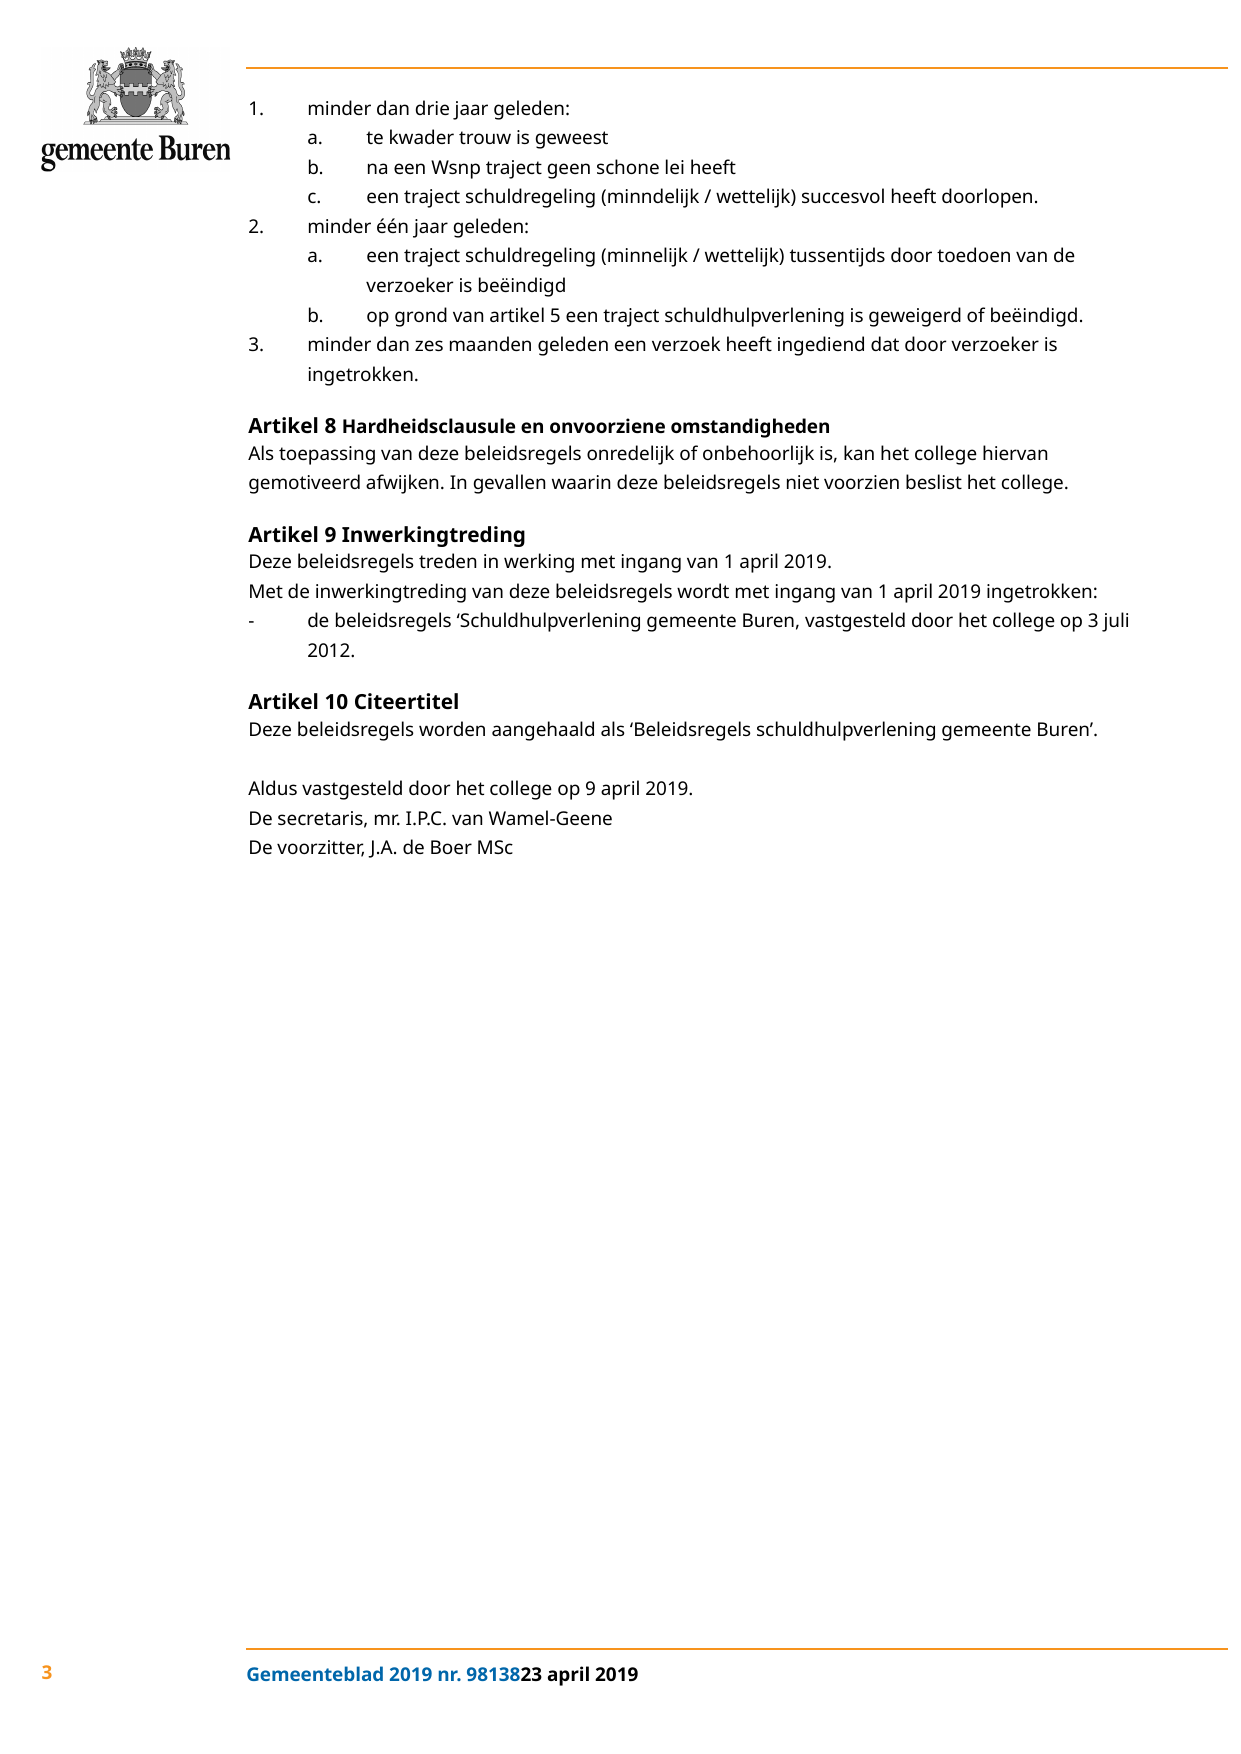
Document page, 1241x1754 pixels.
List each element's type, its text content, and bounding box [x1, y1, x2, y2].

list minder dan drie jaar geleden: [248, 95, 1152, 121]
list na een Wsnp traject geen schone lei heeft [307, 154, 1152, 180]
picture [41, 47, 231, 172]
text Als toepassing van deze beleidsregels onredelijk of onbehoorlijk is, kan het college hiervan gemotiveerd afwijken. In gevallen waarin deze beleidsregels niet voorzien beslist het college. [248, 440, 1152, 495]
list de beleidsregels ‘Schuldhulpverlening gemeente Buren, vastgesteld door het college op 3 juli 2012. [248, 607, 1152, 663]
text Met de inwerkingtreding van deze beleidsregels wordt met ingang van 1 april 2019 ingetrokken: [248, 578, 1152, 604]
list op grond van artikel 5 een traject schuldhulpverlening is geweigerd of beëindigd. [307, 302, 1152, 328]
text Artikel 9 Inwerkingtreding [248, 520, 1152, 548]
list een traject schuldregeling (minnelijk / wettelijk) tussentijds door toedoen van de verzoeker is beëindigd [307, 243, 1152, 298]
text Artikel 10 Citeertitel [248, 687, 1152, 716]
list minder dan zes maanden geleden een verzoek heeft ingediend dat door verzoeker is ingetrokken. [248, 331, 1152, 387]
list een traject schuldregeling (minndelijk / wettelijk) succesvol heeft doorlopen. [307, 183, 1152, 209]
list minder één jaar geleden: [248, 213, 1152, 239]
text Deze beleidsregels treden in werking met ingang van 1 april 2019. [248, 548, 1152, 574]
text Deze beleidsregels worden aangehaald als ‘Beleidsregels schuldhulpverlening gemeente Buren’. [248, 716, 1152, 742]
text De voorzitter, J.A. de Boer MSc [248, 834, 1152, 860]
text De secretaris, mr. I.P.C. van Wamel-Geene [248, 805, 1152, 830]
text Aldus vastgesteld door het college op 9 april 2019. [248, 775, 1152, 801]
list te kwader trouw is geweest [307, 124, 1152, 150]
text Artikel 8 Hardheidsclausule en onvoorziene omstandigheden [248, 411, 1152, 440]
